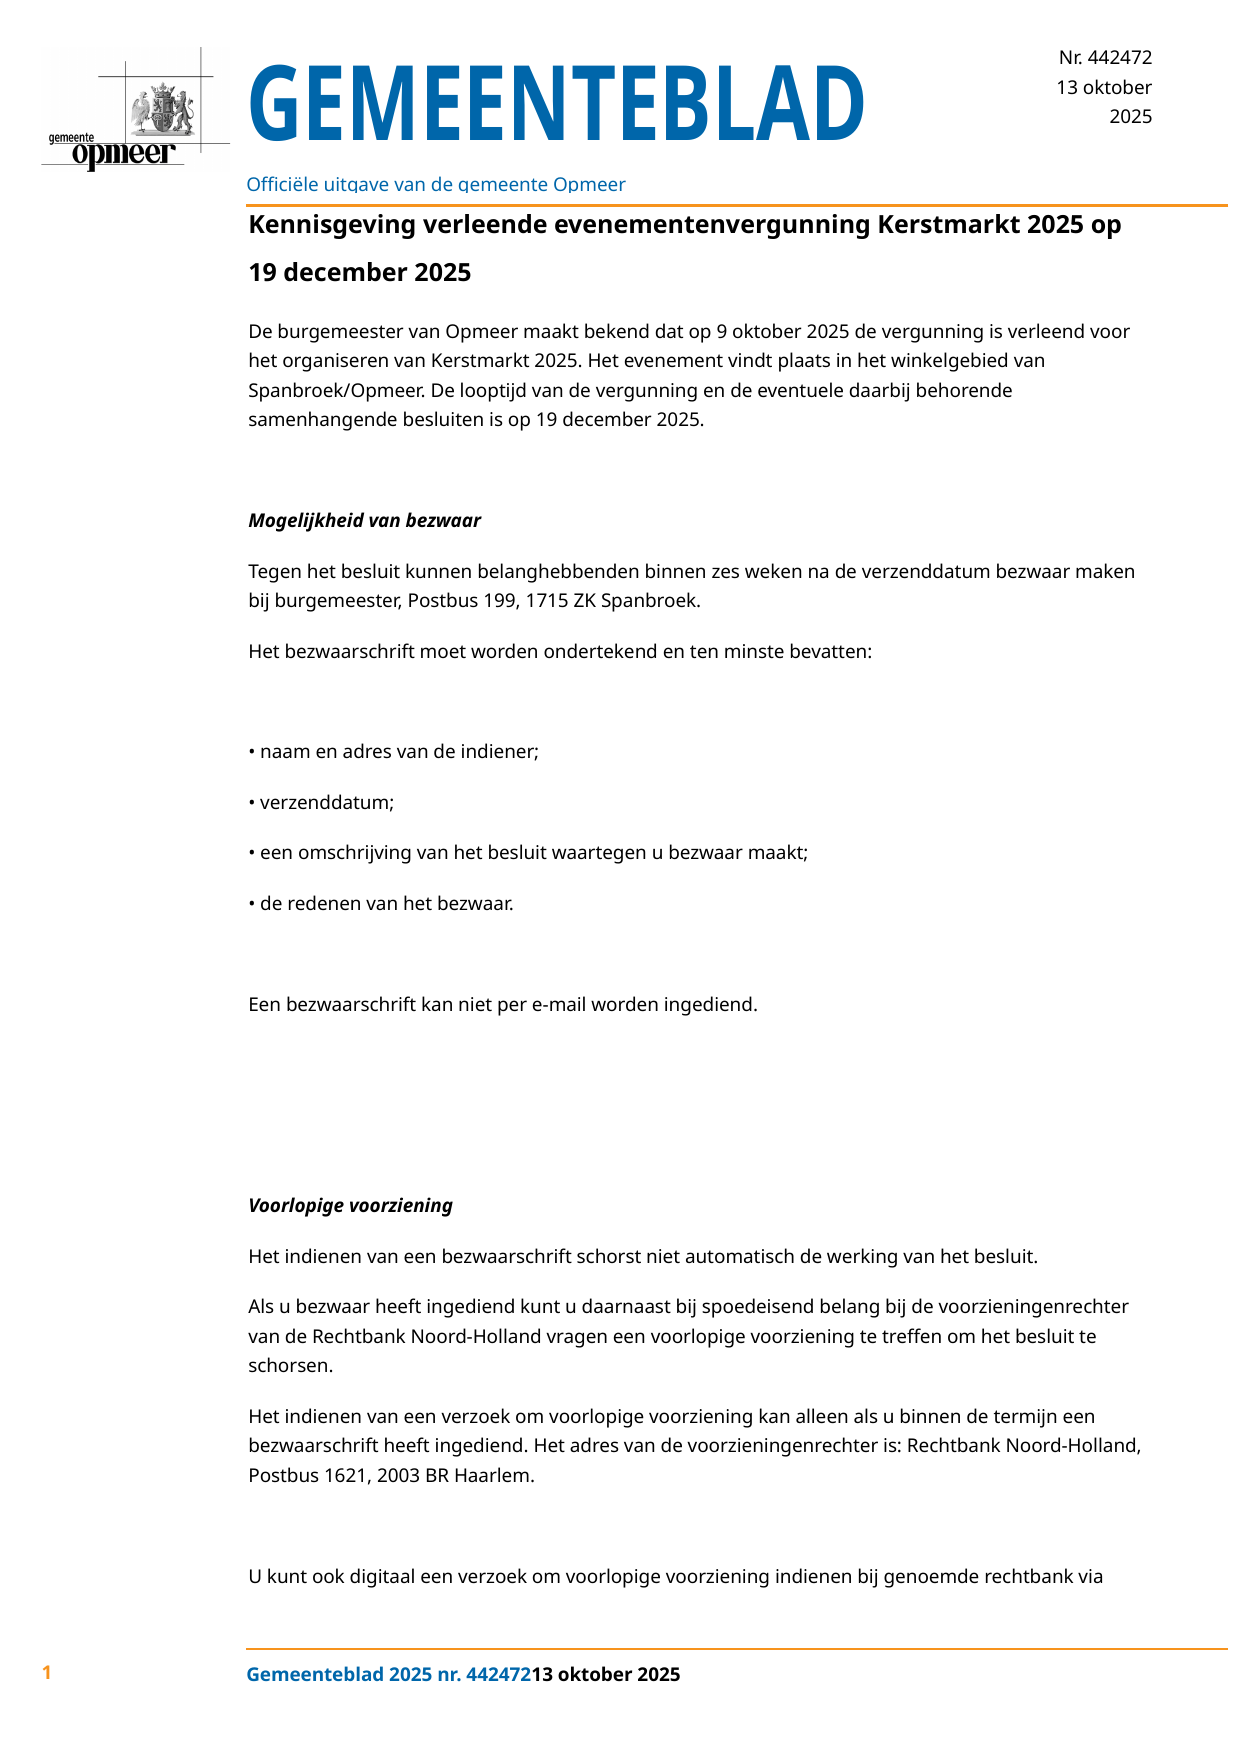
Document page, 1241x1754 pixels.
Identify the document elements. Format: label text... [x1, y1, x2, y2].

text Voorlopige voorziening [248, 1192, 1152, 1218]
text • de redenen van het bezwaar. [248, 890, 1152, 916]
text Het indienen van een bezwaarschrift schorst niet automatisch de werking van het besluit. [248, 1243, 1152, 1269]
text Een bezwaarschrift kan niet per e-mail worden ingediend. [248, 991, 1152, 1017]
text Het bezwaarschrift moet worden ondertekend en ten minste bevatten: [248, 638, 1152, 664]
text • naam en adres van de indiener; [248, 739, 1152, 764]
text Tegen het besluit kunnen belanghebbenden binnen zes weken na de verzenddatum bezwaar maken bij burgemeester, Postbus 199, 1715 ZK Spanbroek. [248, 558, 1152, 613]
text Kennisgeving verleende evenementenvergunning Kerstmarkt 2025 op 19 december 2025 [248, 207, 1152, 288]
text Mogelijkheid van bezwaar [248, 507, 1152, 533]
text • een omschrijving van het besluit waartegen u bezwaar maakt; [248, 839, 1152, 865]
text U kunt ook digitaal een verzoek om voorlopige voorziening indienen bij genoemde rechtbank via [248, 1563, 1152, 1589]
text De burgemeester van Opmeer maakt bekend dat op 9 oktober 2025 de vergunning is verleend voor het organiseren van Kerstmarkt 2025. Het evenement vindt plaats in het winkelgebied van Spanbroek/Opmeer. De looptijd van de vergunning en de eventuele daarbij behorende samenhangende besluiten is op 19 december 2025. [248, 318, 1152, 432]
text • verzenddatum; [248, 789, 1152, 815]
text Het indienen van een verzoek om voorlopige voorziening kan alleen als u binnen de termijn een bezwaarschrift heeft ingediend. Het adres van de voorzieningenrechter is: Rechtbank Noord-Holland, Postbus 1621, 2003 BR Haarlem. [248, 1403, 1152, 1488]
text Als u bezwaar heeft ingediend kunt u daarnaast bij spoedeisend belang bij de voorzieningenrechter van de Rechtbank Noord-Holland vragen een voorlopige voorziening te treffen om het besluit te schorsen. [248, 1293, 1152, 1378]
picture [41, 47, 231, 172]
